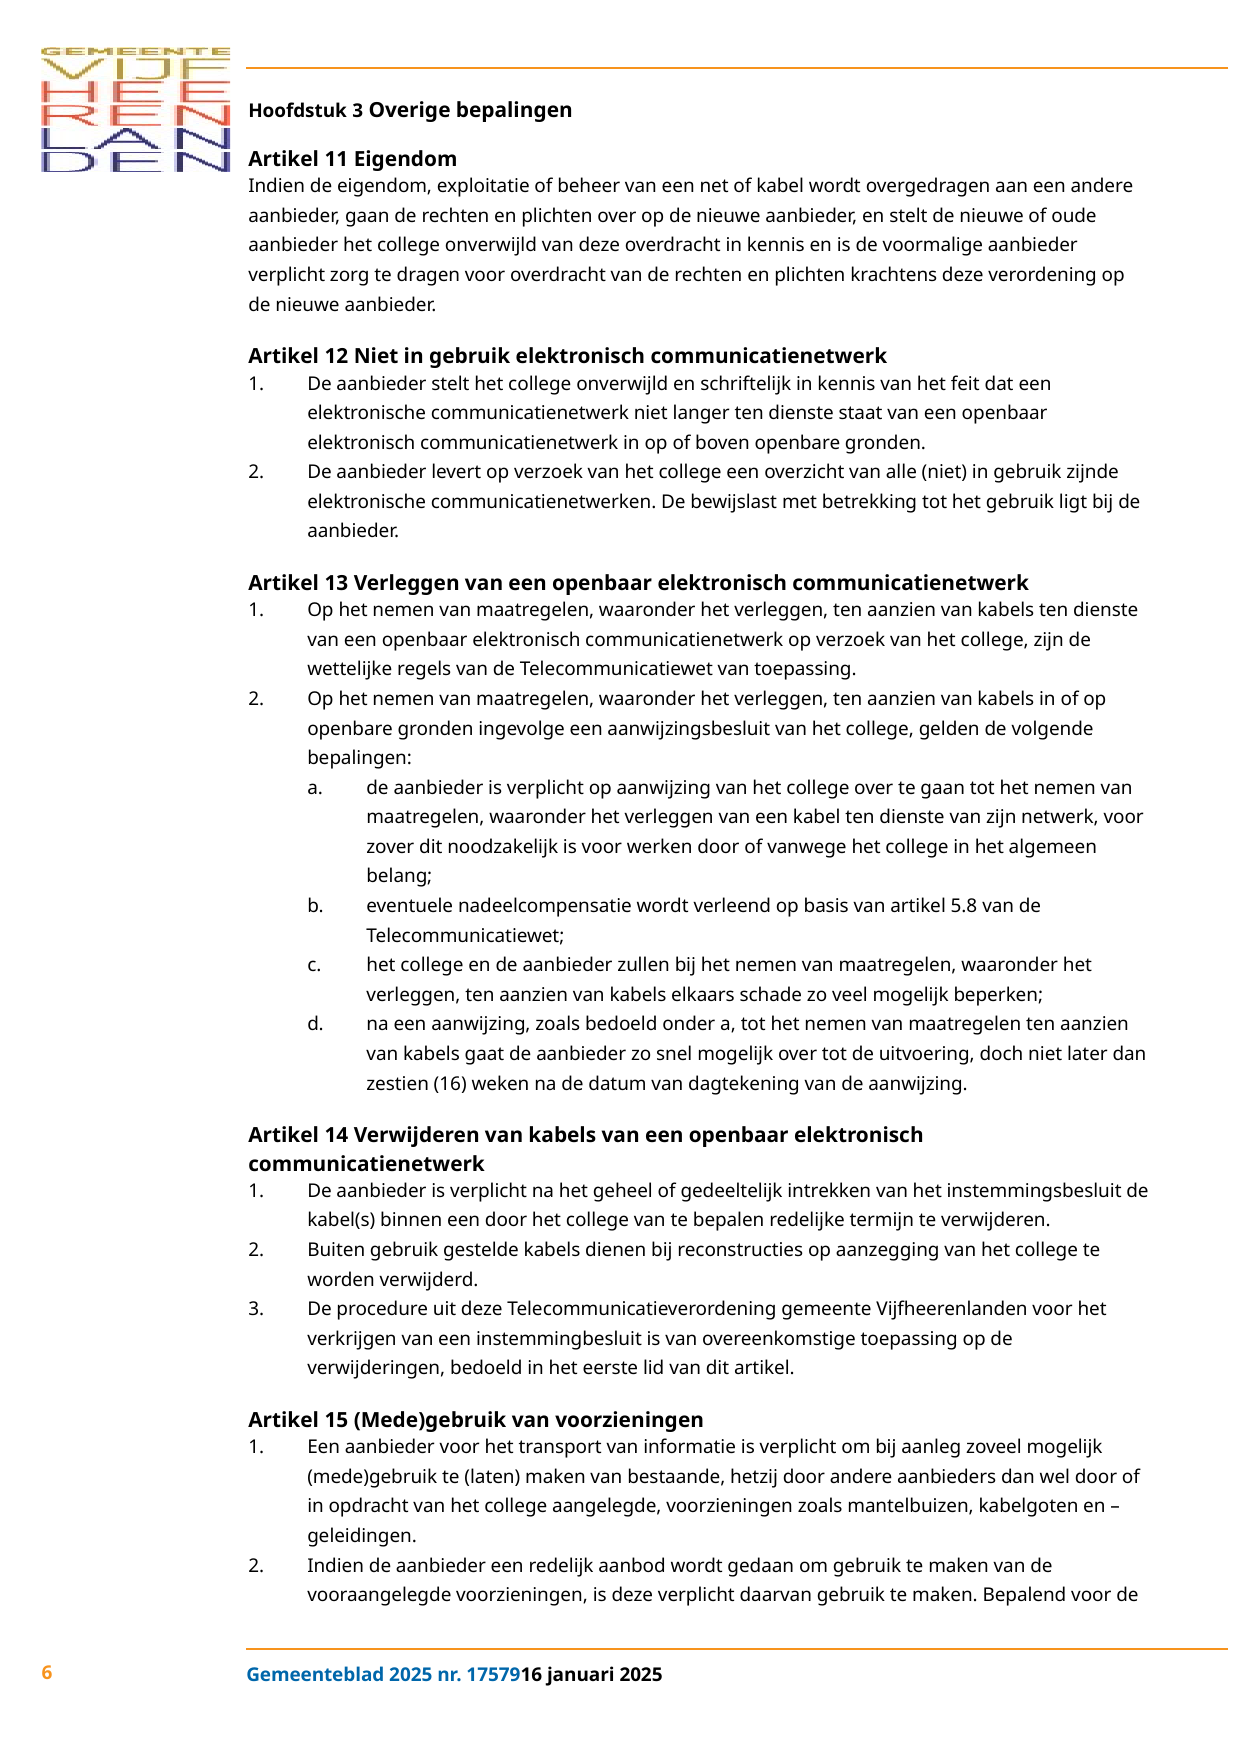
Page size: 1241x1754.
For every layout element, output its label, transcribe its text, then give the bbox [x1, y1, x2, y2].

picture [41, 47, 231, 172]
list na een aanwijzing, zoals bedoeld onder a, tot het nemen van maatregelen ten aanzien van kabels gaat de aanbieder zo snel mogelijk over tot de uitvoering, doch niet later dan zestien (16) weken na de datum van dagtekening van de aanwijzing. [307, 1011, 1152, 1096]
text Artikel 14 Verwijderen van kabels van een openbaar elektronisch communicatienetwerk [248, 1120, 1152, 1177]
text Indien de eigendom, exploitatie of beheer van een net of kabel wordt overgedragen aan een andere aanbieder, gaan de rechten en plichten over op de nieuwe aanbieder, en stelt de nieuwe of oude aanbieder het college onverwijld van deze overdracht in kennis en is de voormalige aanbieder verplicht zorg te dragen voor overdracht van de rechten en plichten krachtens deze verordening op de nieuwe aanbieder. [248, 172, 1152, 317]
text Artikel 13 Verleggen van een openbaar elektronisch communicatienetwerk [248, 568, 1152, 596]
text Artikel 15 (Mede)gebruik van voorzieningen [248, 1405, 1152, 1433]
text Artikel 11 Eigendom [248, 144, 1152, 172]
list Een aanbieder voor het transport van informatie is verplicht om bij aanleg zoveel mogelijk (mede)gebruik te (laten) maken van bestaande, hetzij door andere aanbieders dan wel door of in opdracht van het college aangelegde, voorzieningen zoals mantelbuizen, kabelgoten en –geleidingen. [248, 1433, 1152, 1548]
list Indien de aanbieder een redelijk aanbod wordt gedaan om gebruik te maken van de vooraangelegde voorzieningen, is deze verplicht daarvan gebruik te maken. Bepalend voor de [248, 1552, 1152, 1607]
list De aanbieder levert op verzoek van het college een overzicht van alle (niet) in gebruik zijnde elektronische communicatienetwerken. De bewijslast met betrekking tot het gebruik ligt bij de aanbieder. [248, 458, 1152, 543]
text Artikel 12 Niet in gebruik elektronisch communicatienetwerk [248, 341, 1152, 370]
list de aanbieder is verplicht op aanwijzing van het college over te gaan tot het nemen van maatregelen, waaronder het verleggen van een kabel ten dienste van zijn netwerk, voor zover dit noodzakelijk is voor werken door of vanwege het college in het algemeen belang; [307, 774, 1152, 888]
list De aanbieder stelt het college onverwijld en schriftelijk in kennis van het feit dat een elektronische communicatienetwerk niet langer ten dienste staat van een openbaar elektronisch communicatienetwerk in op of boven openbare gronden. [248, 370, 1152, 454]
text Hoofdstuk 3 Overige bepalingen [248, 95, 1152, 123]
list Buiten gebruik gestelde kabels dienen bij reconstructies op aanzegging van het college te worden verwijderd. [248, 1236, 1152, 1292]
list eventuele nadeelcompensatie wordt verleend op basis van artikel 5.8 van de Telecommunicatiewet; [307, 892, 1152, 948]
list Op het nemen van maatregelen, waaronder het verleggen, ten aanzien van kabels ten dienste van een openbaar elektronisch communicatienetwerk op verzoek van het college, zijn de wettelijke regels van de Telecommunicatiewet van toepassing. [248, 596, 1152, 681]
list De procedure uit deze Telecommunicatieverordening gemeente Vijfheerenlanden voor het verkrijgen van een instemmingbesluit is van overeenkomstige toepassing op de verwijderingen, bedoeld in het eerste lid van dit artikel. [248, 1295, 1152, 1380]
list het college en de aanbieder zullen bij het nemen van maatregelen, waaronder het verleggen, ten aanzien van kabels elkaars schade zo veel mogelijk beperken; [307, 951, 1152, 1007]
list Op het nemen van maatregelen, waaronder het verleggen, ten aanzien van kabels in of op openbare gronden ingevolge een aanwijzingsbesluit van het college, gelden de volgende bepalingen: [248, 685, 1152, 770]
list De aanbieder is verplicht na het geheel of gedeeltelijk intrekken van het instemmingsbesluit de kabel(s) binnen een door het college van te bepalen redelijke termijn te verwijderen. [248, 1177, 1152, 1232]
